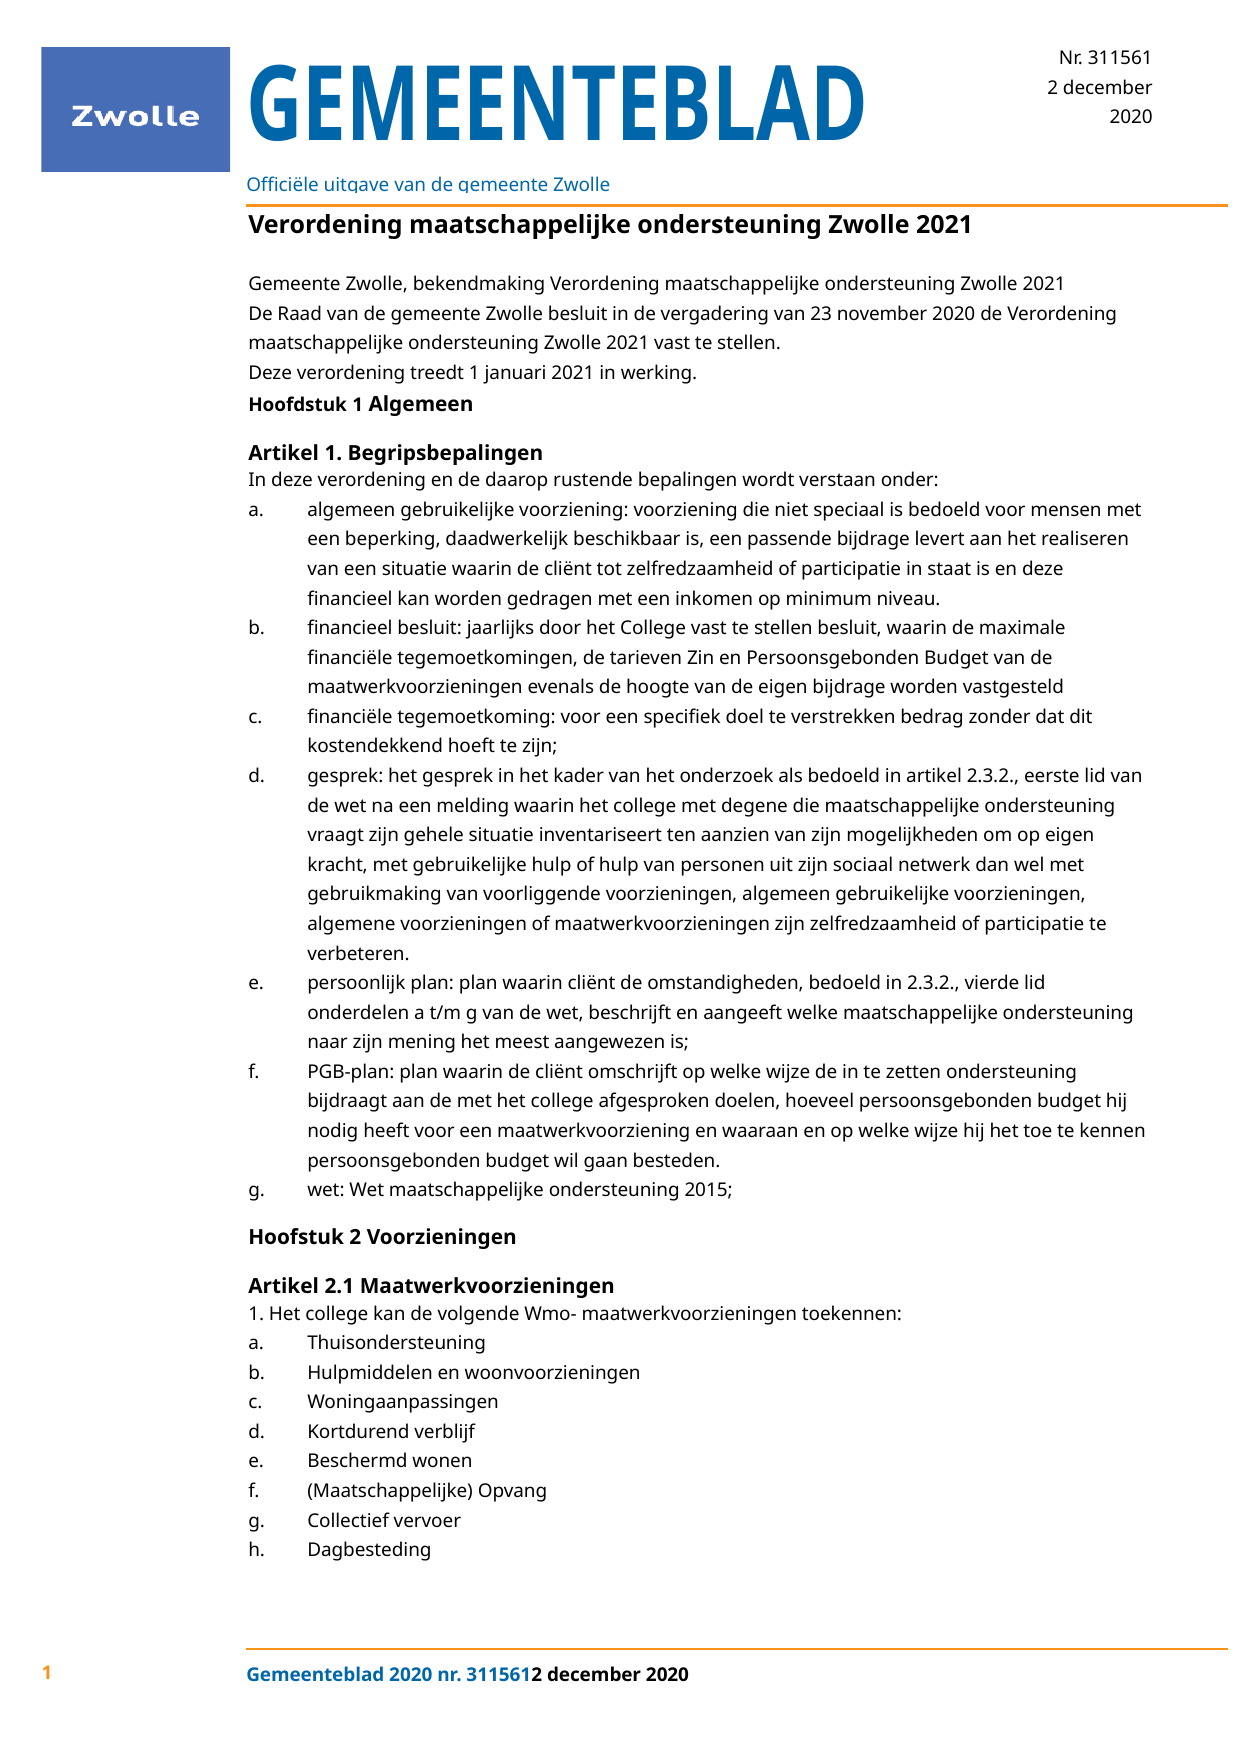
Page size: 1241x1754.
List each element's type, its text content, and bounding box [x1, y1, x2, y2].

list Dagbesteding [248, 1536, 1152, 1562]
list Collectief vervoer [248, 1507, 1152, 1532]
list wet: Wet maatschappelijke ondersteuning 2015; [248, 1176, 1152, 1202]
list gesprek: het gesprek in het kader van het onderzoek als bedoeld in artikel 2.3.2., eerste lid van de wet na een melding waarin het college met degene die maatschappelijke ondersteuning vraagt zijn gehele situatie inventariseert ten aanzien van zijn mogelijkheden om op eigen kracht, met gebruikelijke hulp of hulp van personen uit zijn sociaal netwerk dan wel met gebruikmaking van voorliggende voorzieningen, algemeen gebruikelijke voorzieningen, algemene voorzieningen of maatwerkvoorzieningen zijn zelfredzaamheid of participatie te verbeteren. [248, 762, 1152, 965]
text Artikel 2.1 Maatwerkvoorzieningen [248, 1271, 1152, 1300]
picture [41, 47, 231, 172]
list financiële tegemoetkoming: voor een specifiek doel te verstrekken bedrag zonder dat dit kostendekkend hoeft te zijn; [248, 703, 1152, 758]
list PGB-plan: plan waarin de cliënt omschrijft op welke wijze de in te zetten ondersteuning bijdraagt aan de met het college afgesproken doelen, hoeveel persoonsgebonden budget hij nodig heeft voor een maatwerkvoorziening en waaraan en op welke wijze hij het toe te kennen persoonsgebonden budget wil gaan besteden. [248, 1058, 1152, 1172]
text Artikel 1. Begripsbepalingen [248, 438, 1152, 466]
text Deze verordening treedt 1 januari 2021 in werking. [248, 359, 1152, 385]
list Thuisondersteuning [248, 1329, 1152, 1355]
list Woningaanpassingen [248, 1388, 1152, 1414]
text 1. Het college kan de volgende Wmo- maatwerkvoorzieningen toekennen: [248, 1300, 1152, 1325]
list persoonlijk plan: plan waarin cliënt de omstandigheden, bedoeld in 2.3.2., vierde lid onderdelen a t/m g van de wet, beschrijft en aangeeft welke maatschappelijke ondersteuning naar zijn mening het meest aangewezen is; [248, 969, 1152, 1054]
text Verordening maatschappelijke ondersteuning Zwolle 2021 [248, 207, 1152, 241]
list Beschermd wonen [248, 1448, 1152, 1473]
text In deze verordening en de daarop rustende bepalingen wordt verstaan onder: [248, 466, 1152, 492]
text Hoofdstuk 1 Algemeen [248, 389, 1152, 417]
list algemeen gebruikelijke voorziening: voorziening die niet speciaal is bedoeld voor mensen met een beperking, daadwerkelijk beschikbaar is, een passende bijdrage levert aan het realiseren van een situatie waarin de cliënt tot zelfredzaamheid of participatie in staat is en deze financieel kan worden gedragen met een inkomen op minimum niveau. [248, 496, 1152, 610]
list financieel besluit: jaarlijks door het College vast te stellen besluit, waarin de maximale financiële tegemoetkomingen, de tarieven Zin en Persoonsgebonden Budget van de maatwerkvoorzieningen evenals de hoogte van de eigen bijdrage worden vastgesteld [248, 614, 1152, 699]
text De Raad van de gemeente Zwolle besluit in de vergadering van 23 november 2020 de Verordening maatschappelijke ondersteuning Zwolle 2021 vast te stellen. [248, 300, 1152, 355]
list Hulpmiddelen en woonvoorzieningen [248, 1359, 1152, 1384]
list Kortdurend verblijf [248, 1418, 1152, 1444]
text Hoofstuk 2 Voorzieningen [248, 1222, 1152, 1250]
list (Maatschappelijke) Opvang [248, 1477, 1152, 1503]
text Gemeente Zwolle, bekendmaking Verordening maatschappelijke ondersteuning Zwolle 2021 [248, 270, 1152, 296]
